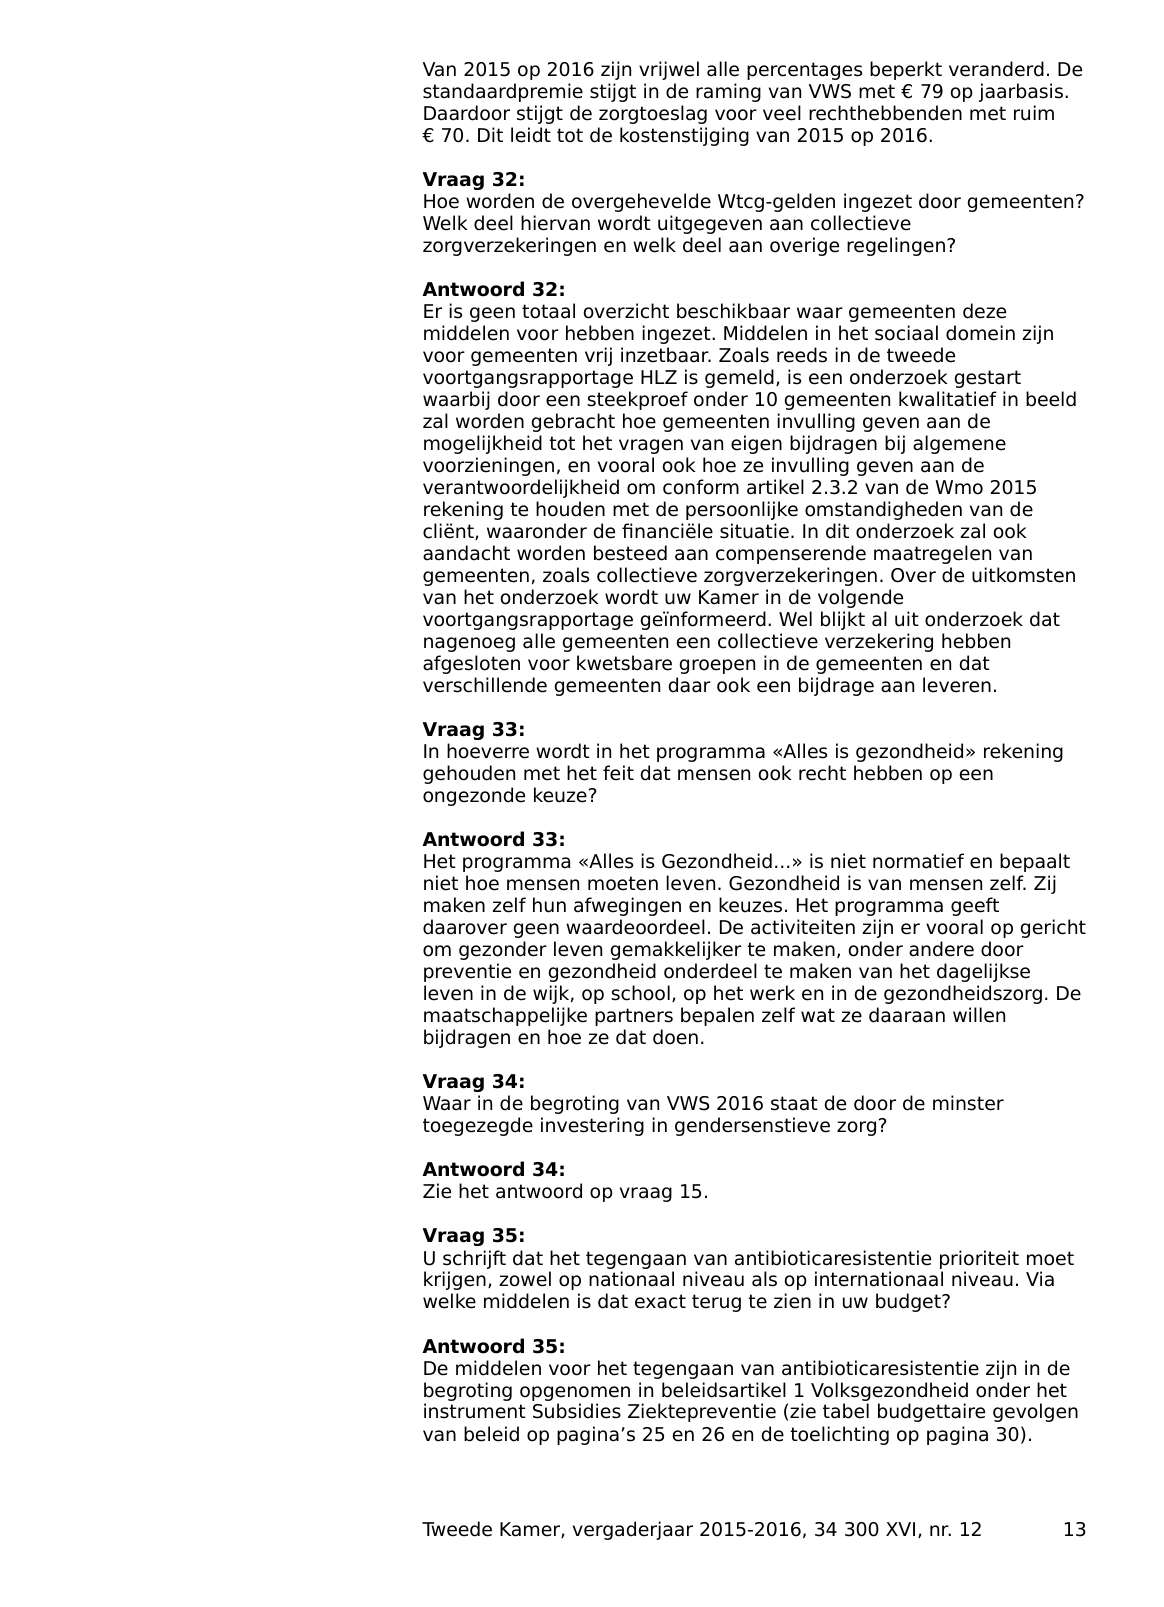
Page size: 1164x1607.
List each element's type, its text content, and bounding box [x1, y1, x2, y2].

text U schrijft dat het tegengaan van antibioticaresistentie prioriteit moet krijgen, zowel op nationaal niveau als op internationaal niveau. Via welke middelen is dat exact terug te zien in uw budget? [422, 1247, 1087, 1313]
text Van 2015 op 2016 zijn vrijwel alle percentages beperkt veranderd. De standaardpremie stijgt in de raming van VWS met € 79 op jaarbasis. Daardoor stijgt de zorgtoeslag voor veel rechthebbenden met ruim € 70. Dit leidt tot de kostenstijging van 2015 op 2016. [422, 59, 1087, 147]
text Het programma «Alles is Gezondheid...» is niet normatief en bepaalt niet hoe mensen moeten leven. Gezondheid is van mensen zelf. Zij maken zelf hun afwegingen en keuzes. Het programma geeft daarover geen waardeoordeel. De activiteiten zijn er vooral op gericht om gezonder leven gemakkelijker te maken, onder andere door preventie en gezondheid onderdeel te maken van het dagelijkse leven in de wijk, op school, op het werk en in de gezondheidszorg. De maatschappelijke partners bepalen zelf wat ze daaraan willen bijdragen en hoe ze dat doen. [422, 851, 1087, 1049]
text Hoe worden de overgehevelde Wtcg-gelden ingezet door gemeenten? Welk deel hiervan wordt uitgegeven aan collectieve zorgverzekeringen en welk deel aan overige regelingen? [422, 191, 1087, 257]
text Vraag 34: [422, 1071, 1087, 1093]
text Antwoord 34: [422, 1159, 1087, 1181]
text Antwoord 32: [422, 279, 1087, 301]
text Antwoord 33: [422, 829, 1087, 851]
text In hoeverre wordt in het programma «Alles is gezondheid» rekening gehouden met het feit dat mensen ook recht hebben op een ongezonde keuze? [422, 741, 1087, 807]
text Zie het antwoord op vraag 15. [422, 1181, 1087, 1203]
text Antwoord 35: [422, 1336, 1087, 1357]
text Vraag 32: [422, 169, 1087, 191]
text Vraag 35: [422, 1225, 1087, 1247]
text De middelen voor het tegengaan van antibioticaresistentie zijn in de begroting opgenomen in beleidsartikel 1 Volksgezondheid onder het instrument Subsidies Ziektepreventie (zie tabel budgettaire gevolgen van beleid op pagina’s 25 en 26 en de toelichting op pagina 30). [422, 1357, 1087, 1445]
text Vraag 33: [422, 719, 1087, 741]
text Er is geen totaal overzicht beschikbaar waar gemeenten deze middelen voor hebben ingezet. Middelen in het sociaal domein zijn voor gemeenten vrij inzetbaar. Zoals reeds in de tweede voortgangsrapportage HLZ is gemeld, is een onderzoek gestart waarbij door een steekproef onder 10 gemeenten kwalitatief in beeld zal worden gebracht hoe gemeenten invulling geven aan de mogelijkheid tot het vragen van eigen bijdragen bij algemene voorzieningen, en vooral ook hoe ze invulling geven aan de verantwoordelijkheid om conform artikel 2.3.2 van de Wmo 2015 rekening te houden met de persoonlijke omstandigheden van de cliënt, waaronder de financiële situatie. In dit onderzoek zal ook aandacht worden besteed aan compenserende maatregelen van gemeenten, zoals collectieve zorgverzekeringen. Over de uitkomsten van het onderzoek wordt uw Kamer in de volgende voortgangsrapportage geïnformeerd. Wel blijkt al uit onderzoek dat nagenoeg alle gemeenten een collectieve verzekering hebben afgesloten voor kwetsbare groepen in de gemeenten en dat verschillende gemeenten daar ook een bijdrage aan leveren. [422, 301, 1087, 697]
text Waar in de begroting van VWS 2016 staat de door de minster toegezegde investering in gendersenstieve zorg? [422, 1093, 1087, 1137]
